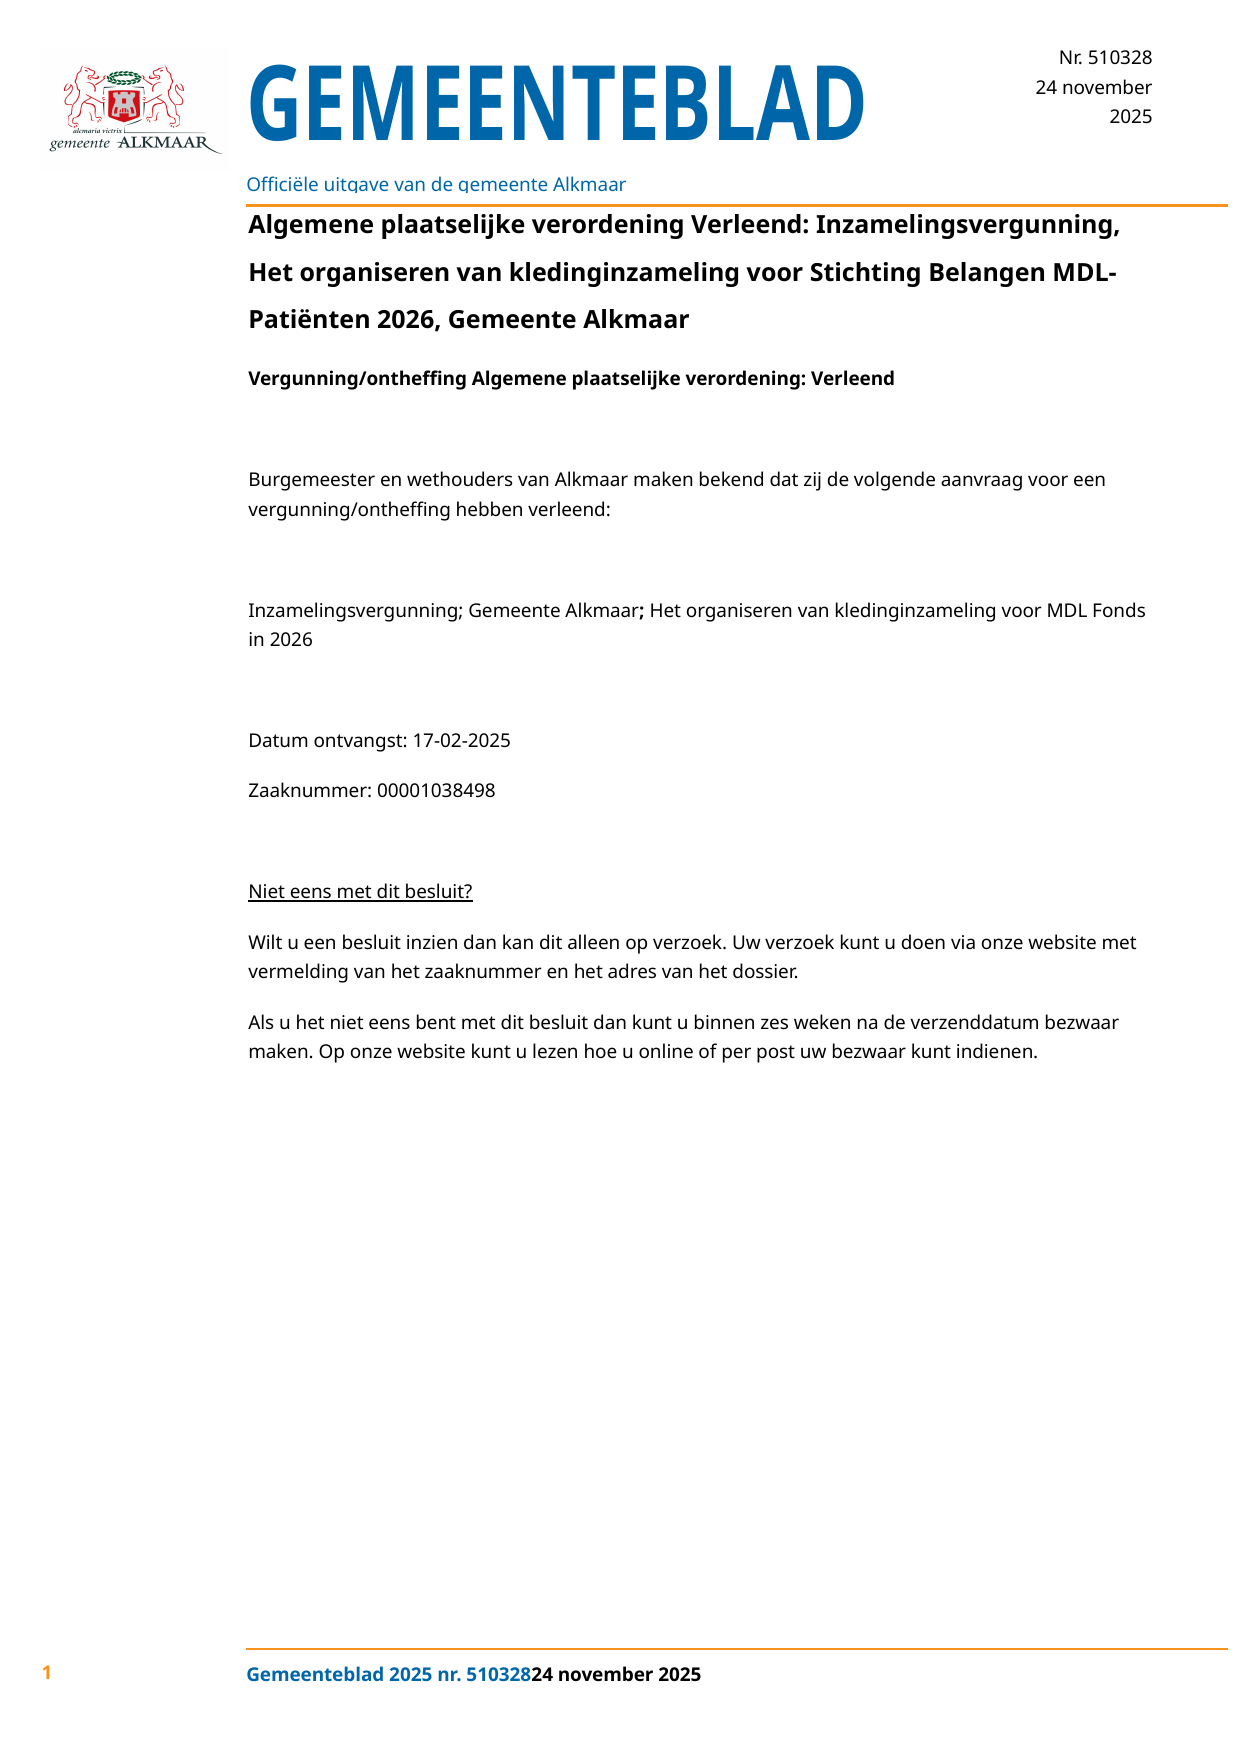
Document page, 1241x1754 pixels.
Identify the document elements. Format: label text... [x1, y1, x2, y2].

text Burgemeester en wethouders van Alkmaar maken bekend dat zij de volgende aanvraag voor een vergunning/ontheffing hebben verleend: [248, 466, 1152, 522]
text Als u het niet eens bent met dit besluit dan kunt u binnen zes weken na de verzenddatum bezwaar maken. Op onze website kunt u lezen hoe u online of per post uw bezwaar kunt indienen. [248, 1009, 1152, 1064]
text Vergunning/ontheffing Algemene plaatselijke verordening: Verleend [248, 366, 1152, 391]
text Wilt u een besluit inzien dan kan dit alleen op verzoek. Uw verzoek kunt u doen via onze website met vermelding van het zaaknummer en het adres van het dossier. [248, 929, 1152, 984]
text Niet eens met dit besluit? [248, 878, 1152, 904]
text Datum ontvangst: 17-02-2025 [248, 727, 1152, 753]
text Inzamelingsvergunning; Gemeente Alkmaar; Het organiseren van kledinginzameling voor MDL Fonds in 2026 [248, 597, 1152, 652]
text Zaaknummer: 00001038498 [248, 778, 1152, 803]
text Algemene plaatselijke verordening Verleend: Inzamelingsvergunning, Het organiseren van kledinginzameling voor Stichting Belangen MDL-Patiënten 2026, Gemeente Alkmaar [248, 207, 1152, 336]
picture [41, 47, 231, 172]
